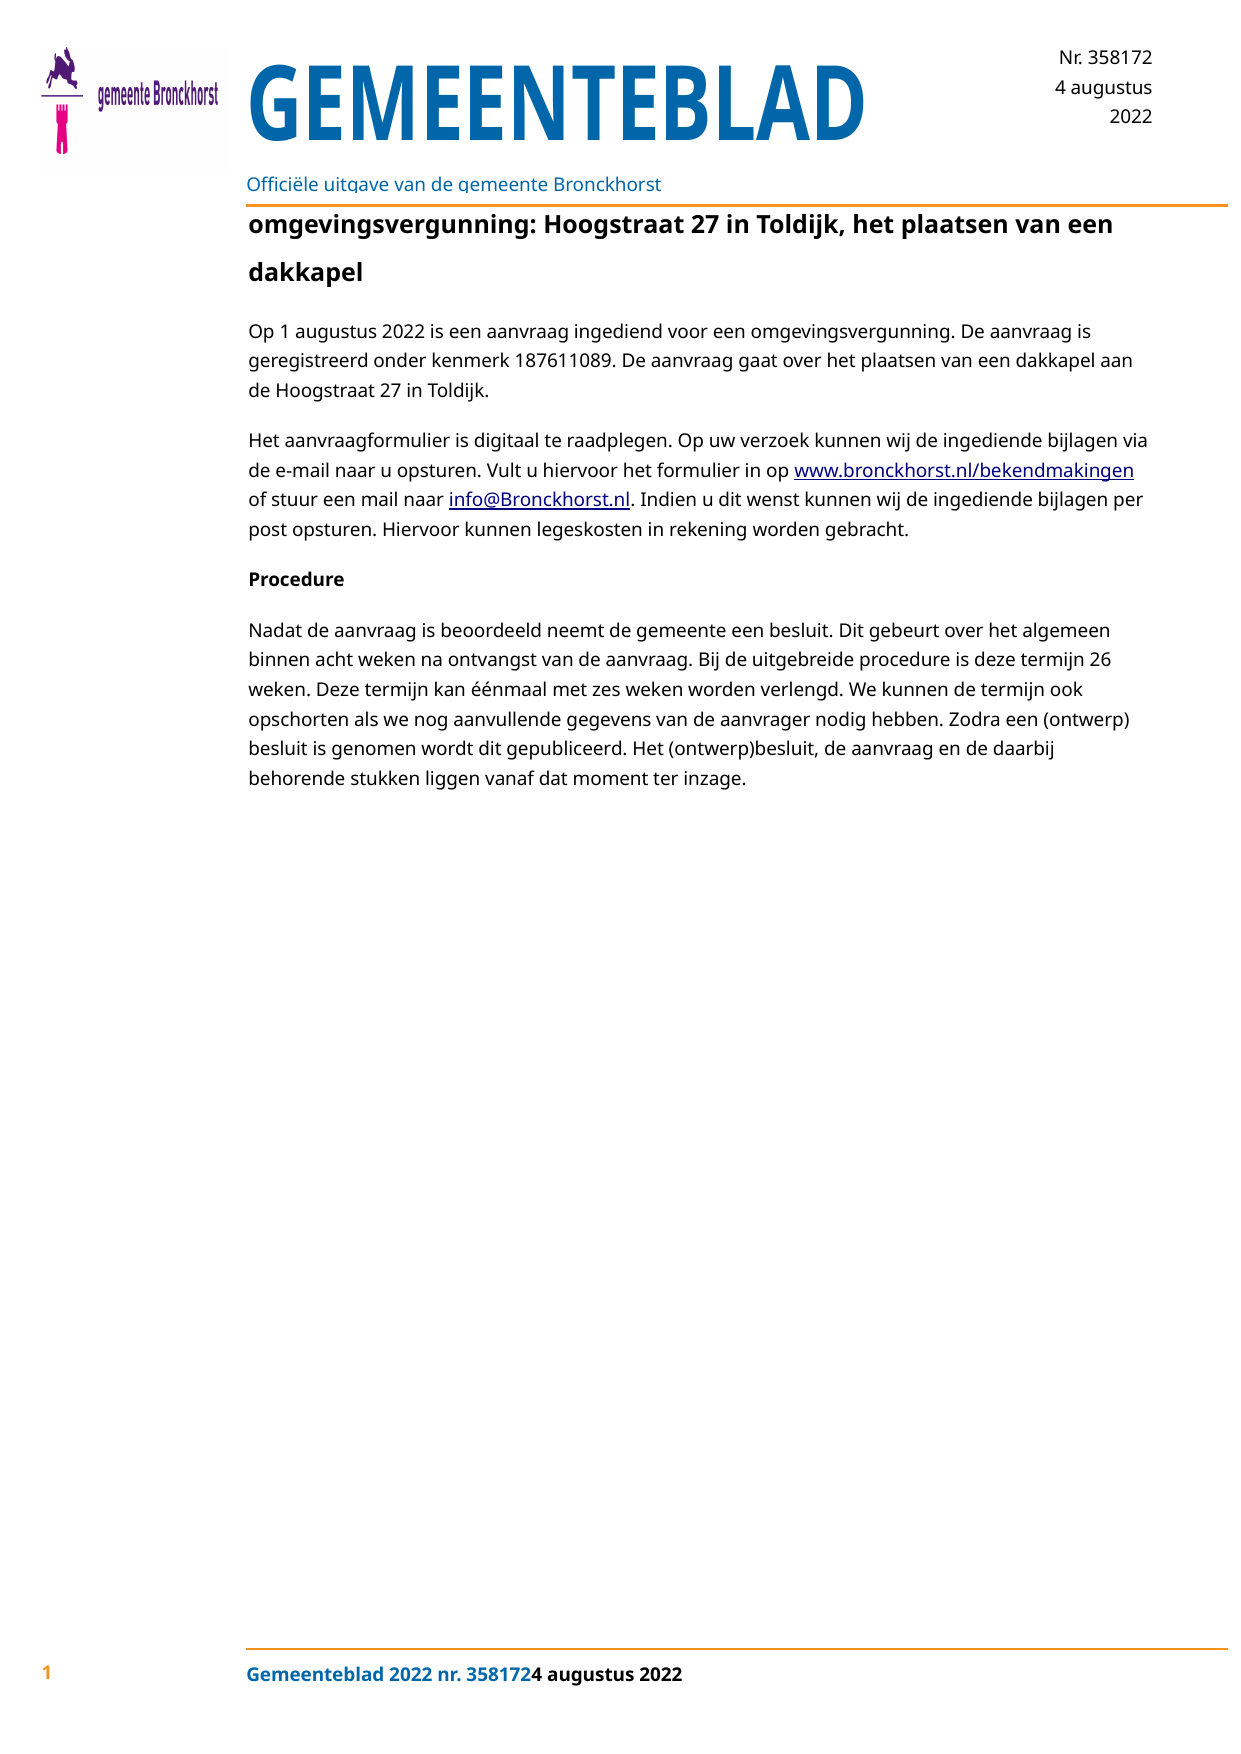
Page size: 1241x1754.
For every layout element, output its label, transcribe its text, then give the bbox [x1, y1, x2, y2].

text Het aanvraagformulier is digitaal te raadplegen. Op uw verzoek kunnen wij de ingediende bijlagen via de e-mail naar u opsturen. Vult u hiervoor het formulier in op www.bronckhorst.nl/bekendmakingen of stuur een mail naar info@Bronckhorst.nl. Indien u dit wenst kunnen wij de ingediende bijlagen per post opsturen. Hiervoor kunnen legeskosten in rekening worden gebracht. [248, 427, 1152, 542]
text Nadat de aanvraag is beoordeeld neemt de gemeente een besluit. Dit gebeurt over het algemeen binnen acht weken na ontvangst van de aanvraag. Bij de uitgebreide procedure is deze termijn 26 weken. Deze termijn kan éénmaal met zes weken worden verlengd. We kunnen de termijn ook opschorten als we nog aanvullende gegevens van de aanvrager nodig hebben. Zodra een (ontwerp) besluit is genomen wordt dit gepubliceerd. Het (ontwerp)besluit, de aanvraag en de daarbij behorende stukken liggen vanaf dat moment ter inzage. [248, 617, 1152, 791]
text omgevingsvergunning: Hoogstraat 27 in Toldijk, het plaatsen van een dakkapel [248, 207, 1152, 288]
text Procedure [248, 567, 1152, 592]
text Op 1 augustus 2022 is een aanvraag ingediend voor een omgevingsvergunning. De aanvraag is geregistreerd onder kenmerk 187611089. De aanvraag gaat over het plaatsen van een dakkapel aan de Hoogstraat 27 in Toldijk. [248, 318, 1152, 403]
picture [41, 47, 231, 172]
